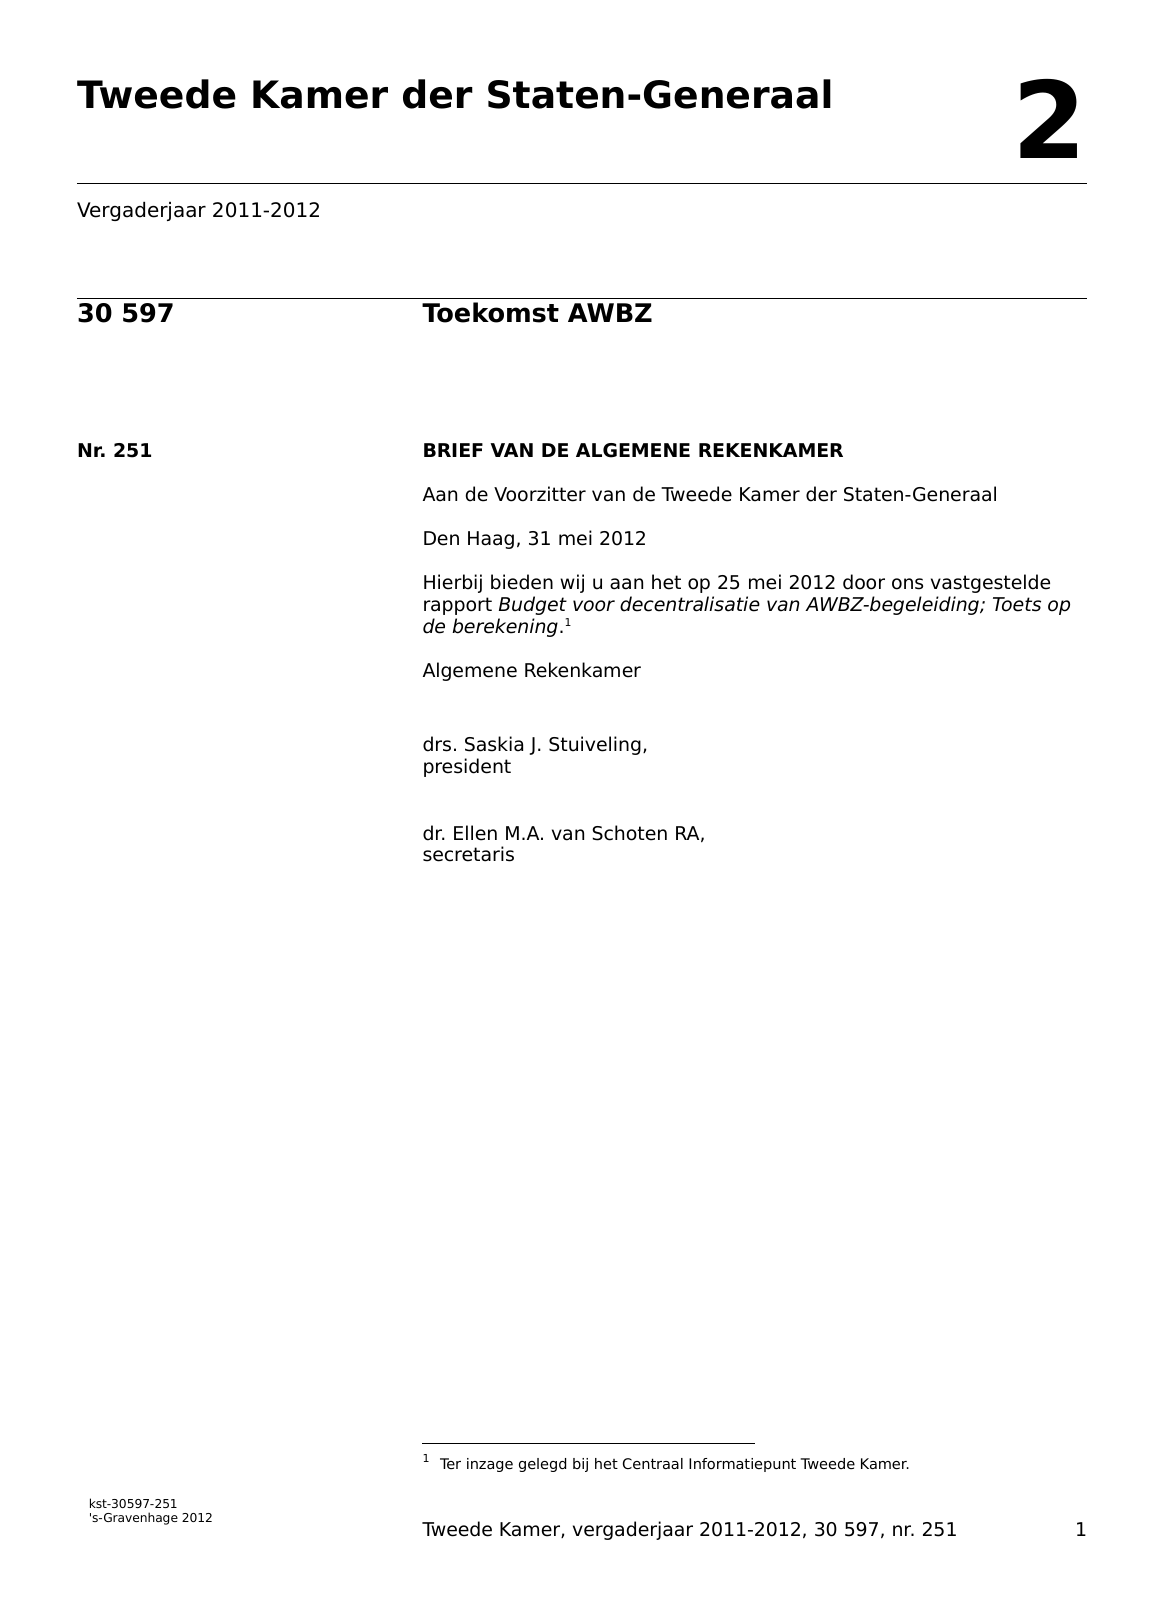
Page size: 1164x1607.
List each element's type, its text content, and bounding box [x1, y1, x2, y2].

text Hierbij bieden wij u aan het op 25 mei 2012 door ons vastgestelde rapport Budget voor decentralisatie van AWBZ-begeleiding; Toets op de berekening. [422, 572, 1087, 638]
table_cell Vergaderjaar 2011-2012 [77, 184, 1087, 298]
table_header 2 [886, 59, 1087, 183]
text kst-30597-251 [88, 1497, 323, 1511]
text Den Haag, 31 mei 2012 [422, 528, 1087, 550]
subtitle Nr. 251 BRIEF VAN DE ALGEMENE REKENKAMER [77, 440, 1087, 462]
text drs. Saskia J. Stuiveling, president [422, 712, 1087, 778]
text Aan de Voorzitter van de Tweede Kamer der Staten-Generaal [422, 484, 1087, 506]
text 's-Gravenhage 2012 [88, 1511, 323, 1525]
table_header Tweede Kamer der Staten-Generaal [77, 59, 886, 183]
text Algemene Rekenkamer [422, 660, 1087, 682]
text Ter inzage gelegd bij het Centraal Informatiepunt Tweede Kamer. [422, 1452, 1087, 1474]
subtitle 30 597 Toekomst AWBZ [77, 299, 1087, 329]
text dr. Ellen M.A. van Schoten RA, secretaris [422, 800, 1087, 866]
